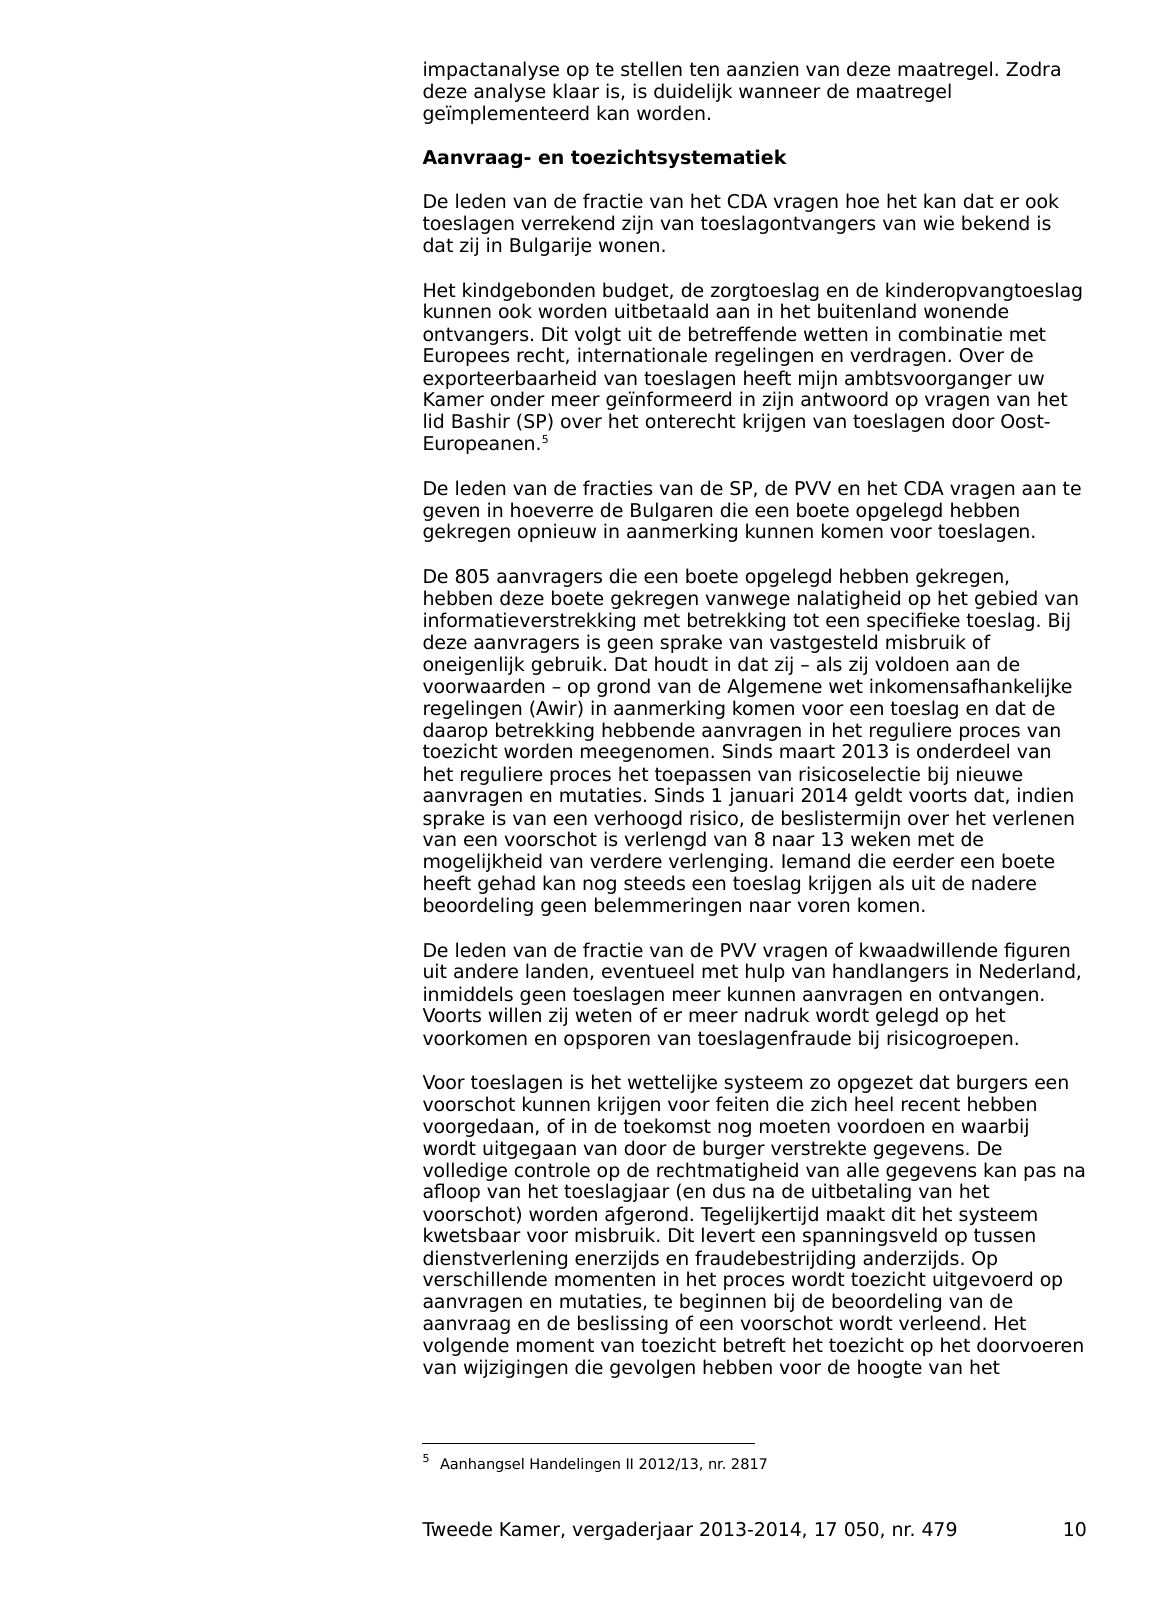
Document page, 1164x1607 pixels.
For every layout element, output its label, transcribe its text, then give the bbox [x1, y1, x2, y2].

text De leden van de fracties van de SP, de PVV en het CDA vragen aan te geven in hoeverre de Bulgaren die een boete opgelegd hebben gekregen opnieuw in aanmerking kunnen komen voor toeslagen. [422, 477, 1087, 543]
text Voor toeslagen is het wettelijke systeem zo opgezet dat burgers een voorschot kunnen krijgen voor feiten die zich heel recent hebben voorgedaan, of in de toekomst nog moeten voordoen en waarbij wordt uitgegaan van door de burger verstrekte gegevens. De volledige controle op de rechtmatigheid van alle gegevens kan pas na afloop van het toeslagjaar (en dus na de uitbetaling van het voorschot) worden afgerond. Tegelijkertijd maakt dit het systeem kwetsbaar voor misbruik. Dit levert een spanningsveld op tussen dienstverlening enerzijds en fraudebestrijding anderzijds. Op verschillende momenten in het proces wordt toezicht uitgevoerd op aanvragen en mutaties, te beginnen bij de beoordeling van de aanvraag en de beslissing of een voorschot wordt verleend. Het volgende moment van toezicht betreft het toezicht op het doorvoeren van wijzigingen die gevolgen hebben voor de hoogte van het [422, 1072, 1087, 1379]
subtitle Aanvraag- en toezichtsystematiek [422, 147, 1087, 169]
text De leden van de fractie van het CDA vragen hoe het kan dat er ook toeslagen verrekend zijn van toeslagontvangers van wie bekend is dat zij in Bulgarije wonen. [422, 191, 1087, 257]
text Het kindgebonden budget, de zorgtoeslag en de kinderopvangtoeslag kunnen ook worden uitbetaald aan in het buitenland wonende ontvangers. Dit volgt uit de betreffende wetten in combinatie met Europees recht, internationale regelingen en verdragen. Over de exporteerbaarheid van toeslagen heeft mijn ambtsvoorganger uw Kamer onder meer geïnformeerd in zijn antwoord op vragen van het lid Bashir (SP) over het onterecht krijgen van toeslagen door Oost-Europeanen. [422, 279, 1087, 455]
text De leden van de fractie van de PVV vragen of kwaadwillende figuren uit andere landen, eventueel met hulp van handlangers in Nederland, inmiddels geen toeslagen meer kunnen aanvragen en ontvangen. Voorts willen zij weten of er meer nadruk wordt gelegd op het voorkomen en opsporen van toeslagenfraude bij risicogroepen. [422, 939, 1087, 1049]
text impactanalyse op te stellen ten aanzien van deze maatregel. Zodra deze analyse klaar is, is duidelijk wanneer de maatregel geïmplementeerd kan worden. [422, 59, 1087, 125]
text Aanhangsel Handelingen II 2012/13, nr. 2817 [422, 1452, 1087, 1474]
text De 805 aanvragers die een boete opgelegd hebben gekregen, hebben deze boete gekregen vanwege nalatigheid op het gebied van informatieverstrekking met betrekking tot een specifieke toeslag. Bij deze aanvragers is geen sprake van vastgesteld misbruik of oneigenlijk gebruik. Dat houdt in dat zij – als zij voldoen aan de voorwaarden – op grond van de Algemene wet inkomensafhankelijke regelingen (Awir) in aanmerking komen voor een toeslag en dat de daarop betrekking hebbende aanvragen in het reguliere proces van toezicht worden meegenomen. Sinds maart 2013 is onderdeel van het reguliere proces het toepassen van risicoselectie bij nieuwe aanvragen en mutaties. Sinds 1 januari 2014 geldt voorts dat, indien sprake is van een verhoogd risico, de beslistermijn over het verlenen van een voorschot is verlengd van 8 naar 13 weken met de mogelijkheid van verdere verlenging. Iemand die eerder een boete heeft gehad kan nog steeds een toeslag krijgen als uit de nadere beoordeling geen belemmeringen naar voren komen. [422, 566, 1087, 917]
